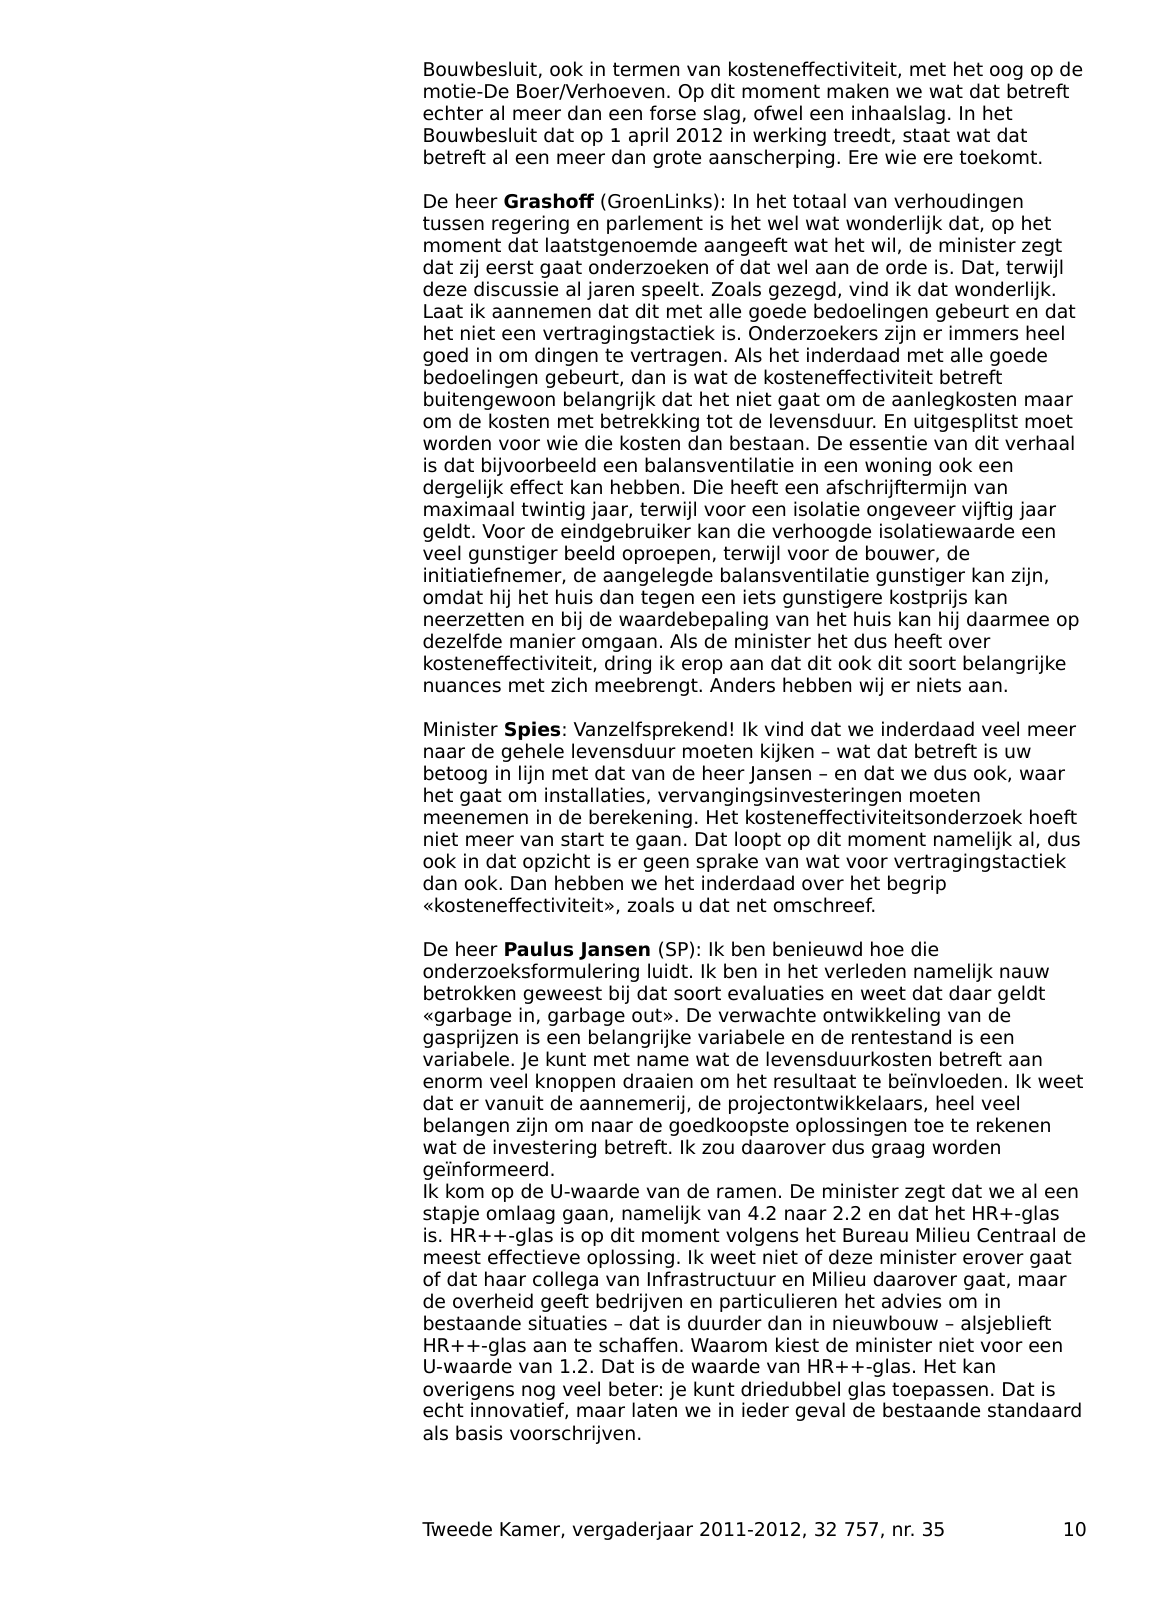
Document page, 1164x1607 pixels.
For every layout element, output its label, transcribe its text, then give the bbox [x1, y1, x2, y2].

text Ik kom op de U-waarde van de ramen. De minister zegt dat we al een stapje omlaag gaan, namelijk van 4.2 naar 2.2 en dat het HR+-glas is. HR++-glas is op dit moment volgens het Bureau Milieu Centraal de meest effectieve oplossing. Ik weet niet of deze minister erover gaat of dat haar collega van Infrastructuur en Milieu daarover gaat, maar de overheid geeft bedrijven en particulieren het advies om in bestaande situaties – dat is duurder dan in nieuwbouw – alsjeblieft HR++-glas aan te schaffen. Waarom kiest de minister niet voor een U-waarde van 1.2. Dat is de waarde van HR++-glas. Het kan overigens nog veel beter: je kunt driedubbel glas toepassen. Dat is echt innovatief, maar laten we in ieder geval de bestaande standaard als basis voorschrijven. [422, 1181, 1087, 1444]
text De heer Grashoff (GroenLinks): In het totaal van verhoudingen tussen regering en parlement is het wel wat wonderlijk dat, op het moment dat laatstgenoemde aangeeft wat het wil, de minister zegt dat zij eerst gaat onderzoeken of dat wel aan de orde is. Dat, terwijl deze discussie al jaren speelt. Zoals gezegd, vind ik dat wonderlijk. Laat ik aannemen dat dit met alle goede bedoelingen gebeurt en dat het niet een vertragingstactiek is. Onderzoekers zijn er immers heel goed in om dingen te vertragen. Als het inderdaad met alle goede bedoelingen gebeurt, dan is wat de kosteneffectiviteit betreft buitengewoon belangrijk dat het niet gaat om de aanlegkosten maar om de kosten met betrekking tot de levensduur. En uitgesplitst moet worden voor wie die kosten dan bestaan. De essentie van dit verhaal is dat bijvoorbeeld een balansventilatie in een woning ook een dergelijk effect kan hebben. Die heeft een afschrijftermijn van maximaal twintig jaar, terwijl voor een isolatie ongeveer vijftig jaar geldt. Voor de eindgebruiker kan die verhoogde isolatiewaarde een veel gunstiger beeld oproepen, terwijl voor de bouwer, de initiatiefnemer, de aangelegde balansventilatie gunstiger kan zijn, omdat hij het huis dan tegen een iets gunstigere kostprijs kan neerzetten en bij de waardebepaling van het huis kan hij daarmee op dezelfde manier omgaan. Als de minister het dus heeft over kosteneffectiviteit, dring ik erop aan dat dit ook dit soort belangrijke nuances met zich meebrengt. Anders hebben wij er niets aan. [422, 191, 1087, 697]
text Minister Spies: Vanzelfsprekend! Ik vind dat we inderdaad veel meer naar de gehele levensduur moeten kijken – wat dat betreft is uw betoog in lijn met dat van de heer Jansen – en dat we dus ook, waar het gaat om installaties, vervangingsinvesteringen moeten meenemen in de berekening. Het kosteneffectiviteitsonderzoek hoeft niet meer van start te gaan. Dat loopt op dit moment namelijk al, dus ook in dat opzicht is er geen sprake van wat voor vertragingstactiek dan ook. Dan hebben we het inderdaad over het begrip «kosteneffectiviteit», zoals u dat net omschreef. [422, 719, 1087, 917]
text Bouwbesluit, ook in termen van kosteneffectiviteit, met het oog op de motie-De Boer/Verhoeven. Op dit moment maken we wat dat betreft echter al meer dan een forse slag, ofwel een inhaalslag. In het Bouwbesluit dat op 1 april 2012 in werking treedt, staat wat dat betreft al een meer dan grote aanscherping. Ere wie ere toekomt. [422, 59, 1087, 169]
text De heer Paulus Jansen (SP): Ik ben benieuwd hoe die onderzoeksformulering luidt. Ik ben in het verleden namelijk nauw betrokken geweest bij dat soort evaluaties en weet dat daar geldt «garbage in, garbage out». De verwachte ontwikkeling van de gasprijzen is een belangrijke variabele en de rentestand is een variabele. Je kunt met name wat de levensduurkosten betreft aan enorm veel knoppen draaien om het resultaat te beïnvloeden. Ik weet dat er vanuit de aannemerij, de projectontwikkelaars, heel veel belangen zijn om naar de goedkoopste oplossingen toe te rekenen wat de investering betreft. Ik zou daarover dus graag worden geïnformeerd. [422, 939, 1087, 1181]
